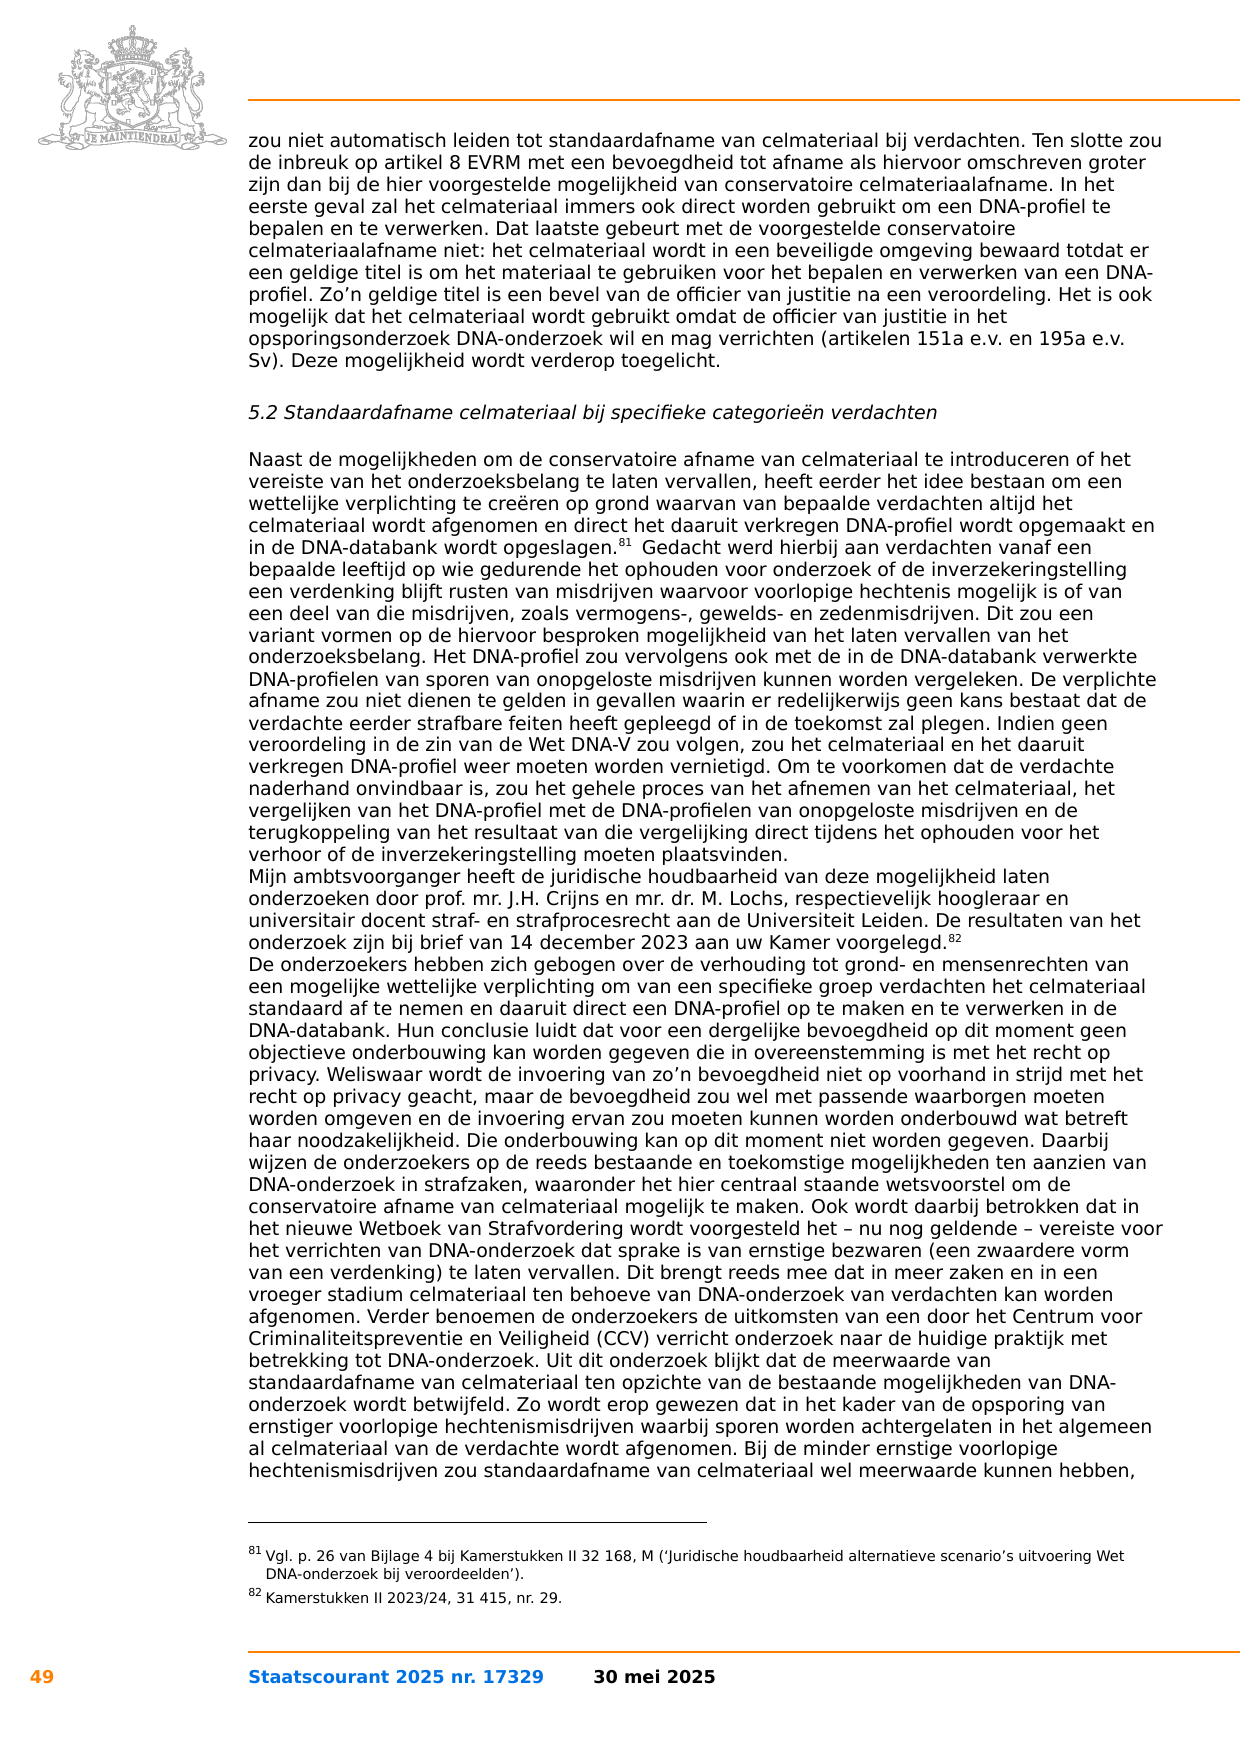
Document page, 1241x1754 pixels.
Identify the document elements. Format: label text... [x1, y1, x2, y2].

text Vgl. p. 26 van Bijlage 4 bij Kamerstukken II 32 168, M (‘Juridische houdbaarheid alternatieve scenario’s uitvoering Wet DNA-onderzoek bij veroordeelden’). [248, 1544, 1163, 1583]
text Naast de mogelijkheden om de conservatoire afname van celmateriaal te introduceren of het vereiste van het onderzoeksbelang te laten vervallen, heeft eerder het idee bestaan om een wettelijke verplichting te creëren op grond waarvan van bepaalde verdachten altijd het celmateriaal wordt afgenomen en direct het daaruit verkregen DNA-profiel wordt opgemaakt en in de DNA-databank wordt opgeslagen. Gedacht werd hierbij aan verdachten vanaf een bepaalde leeftijd op wie gedurende het ophouden voor onderzoek of de inverzekeringstelling een verdenking blijft rusten van misdrijven waarvoor voorlopige hechtenis mogelijk is of van een deel van die misdrijven, zoals vermogens-, gewelds- en zedenmisdrijven. Dit zou een variant vormen op de hiervoor besproken mogelijkheid van het laten vervallen van het onderzoeksbelang. Het DNA-profiel zou vervolgens ook met de in de DNA-databank verwerkte DNA-profielen van sporen van onopgeloste misdrijven kunnen worden vergeleken. De verplichte afname zou niet dienen te gelden in gevallen waarin er redelijkerwijs geen kans bestaat dat de verdachte eerder strafbare feiten heeft gepleegd of in de toekomst zal plegen. Indien geen veroordeling in de zin van de Wet DNA-V zou volgen, zou het celmateriaal en het daaruit verkregen DNA-profiel weer moeten worden vernietigd. Om te voorkomen dat de verdachte naderhand onvindbaar is, zou het gehele proces van het afnemen van het celmateriaal, het vergelijken van het DNA-profiel met de DNA-profielen van onopgeloste misdrijven en de terugkoppeling van het resultaat van die vergelijking direct tijdens het ophouden voor het verhoor of de inverzekeringstelling moeten plaatsvinden. [248, 449, 1163, 866]
subtitle 5.2 Standaardafname celmateriaal bij specifieke categorieën verdachten [248, 402, 1163, 424]
text Kamerstukken II 2023/24, 31 415, nr. 29. [248, 1586, 1163, 1608]
text De onderzoekers hebben zich gebogen over de verhouding tot grond- en mensenrechten van een mogelijke wettelijke verplichting om van een specifieke groep verdachten het celmateriaal standaard af te nemen en daaruit direct een DNA-profiel op te maken en te verwerken in de DNA-databank. Hun conclusie luidt dat voor een dergelijke bevoegdheid op dit moment geen objectieve onderbouwing kan worden gegeven die in overeenstemming is met het recht op privacy. Weliswaar wordt de invoering van zo’n bevoegdheid niet op voorhand in strijd met het recht op privacy geacht, maar de bevoegdheid zou wel met passende waarborgen moeten worden omgeven en de invoering ervan zou moeten kunnen worden onderbouwd wat betreft haar noodzakelijkheid. Die onderbouwing kan op dit moment niet worden gegeven. Daarbij wijzen de onderzoekers op de reeds bestaande en toekomstige mogelijkheden ten aanzien van DNA-onderzoek in strafzaken, waaronder het hier centraal staande wetsvoorstel om de conservatoire afname van celmateriaal mogelijk te maken. Ook wordt daarbij betrokken dat in het nieuwe Wetboek van Strafvordering wordt voorgesteld het – nu nog geldende – vereiste voor het verrichten van DNA-onderzoek dat sprake is van ernstige bezwaren (een zwaardere vorm van een verdenking) te laten vervallen. Dit brengt reeds mee dat in meer zaken en in een vroeger stadium celmateriaal ten behoeve van DNA-onderzoek van verdachten kan worden afgenomen. Verder benoemen de onderzoekers de uitkomsten van een door het Centrum voor Criminaliteitspreventie en Veiligheid (CCV) verricht onderzoek naar de huidige praktijk met betrekking tot DNA-onderzoek. Uit dit onderzoek blijkt dat de meerwaarde van standaardafname van celmateriaal ten opzichte van de bestaande mogelijkheden van DNA-onderzoek wordt betwijfeld. Zo wordt erop gewezen dat in het kader van de opsporing van ernstiger voorlopige hechtenismisdrijven waarbij sporen worden achtergelaten in het algemeen al celmateriaal van de verdachte wordt afgenomen. Bij de minder ernstige voorlopige hechtenismisdrijven zou standaardafname van celmateriaal wel meerwaarde kunnen hebben, [248, 954, 1163, 1482]
picture [38, 25, 227, 150]
text zou niet automatisch leiden tot standaardafname van celmateriaal bij verdachten. Ten slotte zou de inbreuk op artikel 8 EVRM met een bevoegdheid tot afname als hiervoor omschreven groter zijn dan bij de hier voorgestelde mogelijkheid van conservatoire celmateriaalafname. In het eerste geval zal het celmateriaal immers ook direct worden gebruikt om een DNA-profiel te bepalen en te verwerken. Dat laatste gebeurt met de voorgestelde conservatoire celmateriaalafname niet: het celmateriaal wordt in een beveiligde omgeving bewaard totdat er een geldige titel is om het materiaal te gebruiken voor het bepalen en verwerken van een DNA-profiel. Zo’n geldige titel is een bevel van de officier van justitie na een veroordeling. Het is ook mogelijk dat het celmateriaal wordt gebruikt omdat de officier van justitie in het opsporingsonderzoek DNA-onderzoek wil en mag verrichten (artikelen 151a e.v. en 195a e.v. Sv). Deze mogelijkheid wordt verderop toegelicht. [248, 130, 1163, 372]
text Mijn ambtsvoorganger heeft de juridische houdbaarheid van deze mogelijkheid laten onderzoeken door prof. mr. J.H. Crijns en mr. dr. M. Lochs, respectievelijk hoogleraar en universitair docent straf- en strafprocesrecht aan de Universiteit Leiden. De resultaten van het onderzoek zijn bij brief van 14 december 2023 aan uw Kamer voorgelegd. [248, 866, 1163, 954]
